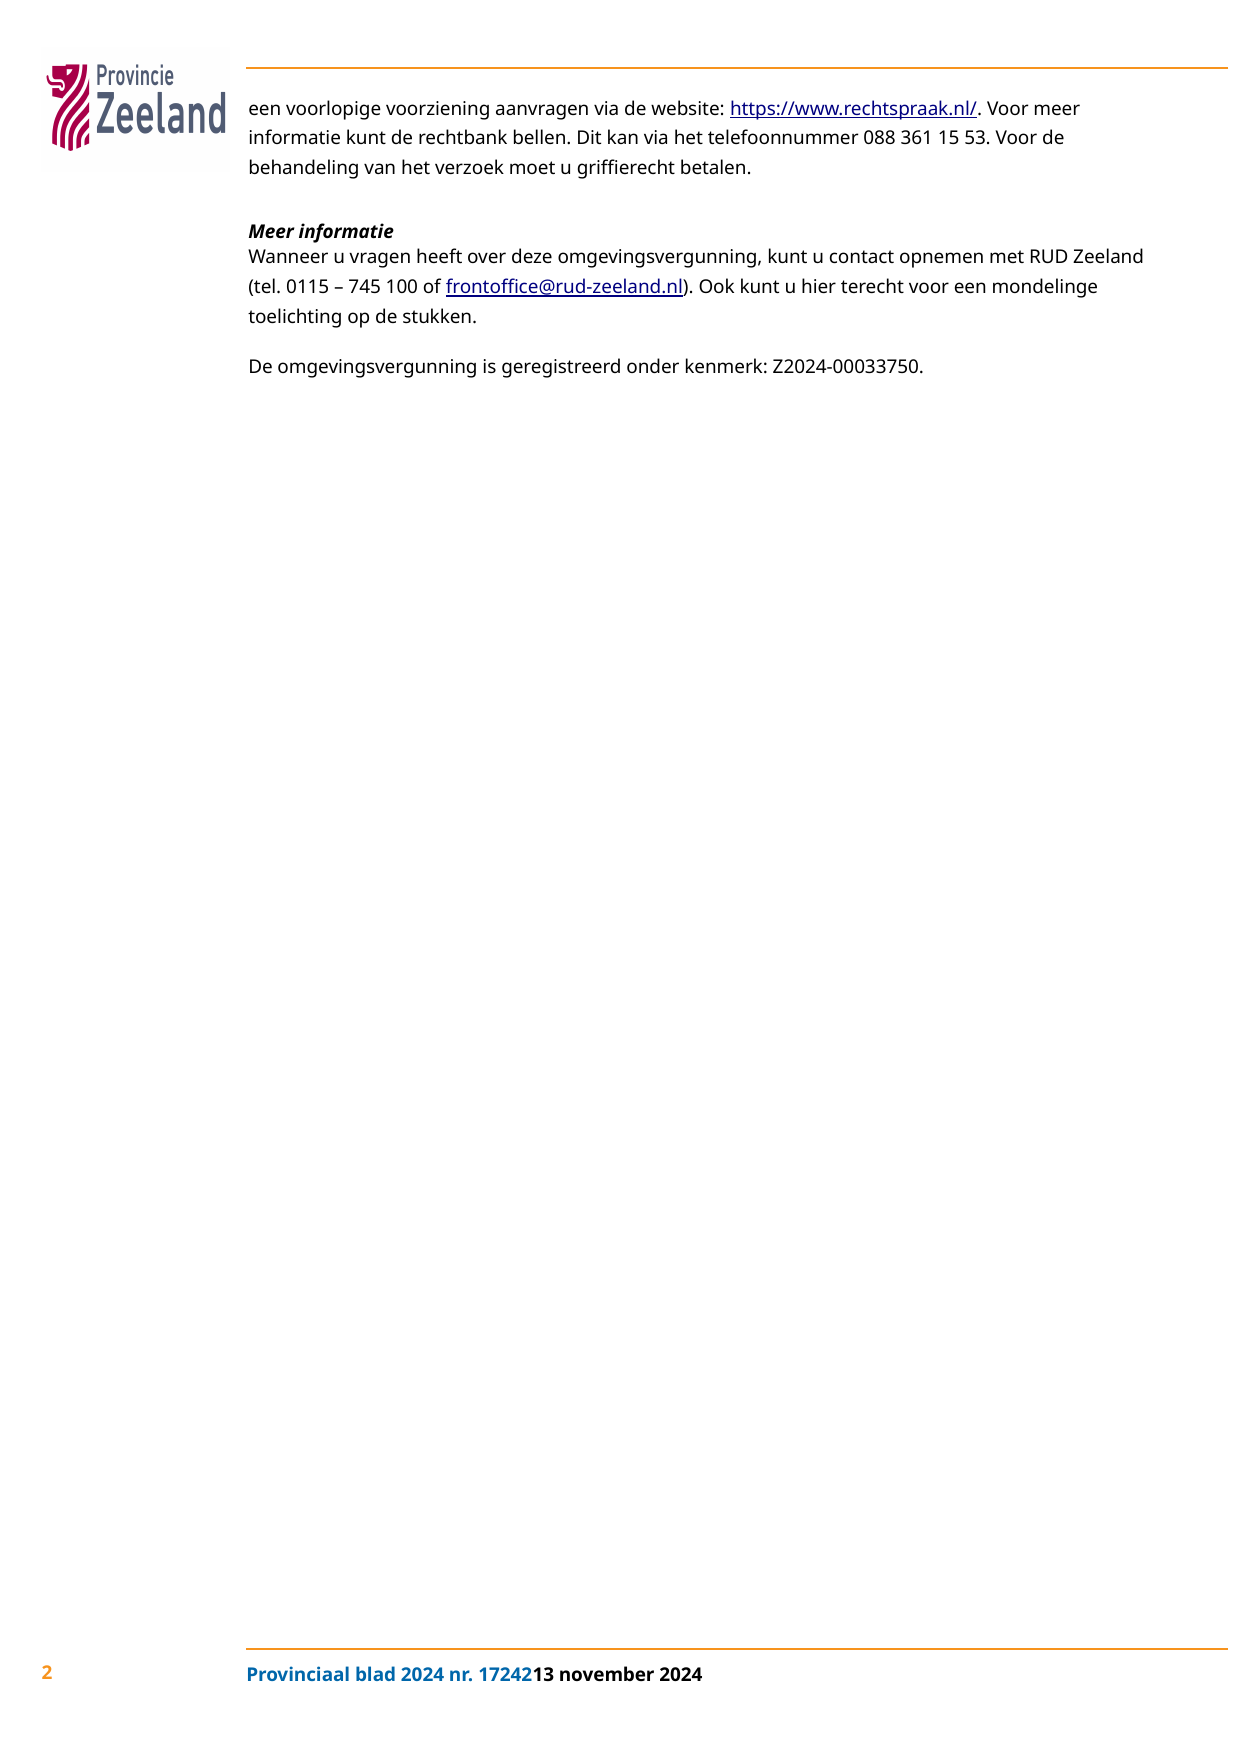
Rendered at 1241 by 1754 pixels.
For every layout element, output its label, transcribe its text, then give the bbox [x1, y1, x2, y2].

text Wanneer u vragen heeft over deze omgevingsvergunning, kunt u contact opnemen met RUD Zeeland (tel. 0115 – 745 100 of frontoffice@rud-zeeland.nl). Ook kunt u hier terecht voor een mondelinge toelichting op de stukken. [248, 244, 1152, 328]
text Meer informatie [248, 218, 1152, 244]
text De omgevingsvergunning is geregistreerd onder kenmerk: Z2024-00033750. [248, 353, 1152, 379]
picture [41, 47, 231, 172]
text een voorlopige voorziening aanvragen via de website: https://www.rechtspraak.nl/. Voor meer informatie kunt de rechtbank bellen. Dit kan via het telefoonnummer 088 361 15 53. Voor de behandeling van het verzoek moet u griffierecht betalen. [248, 95, 1152, 180]
